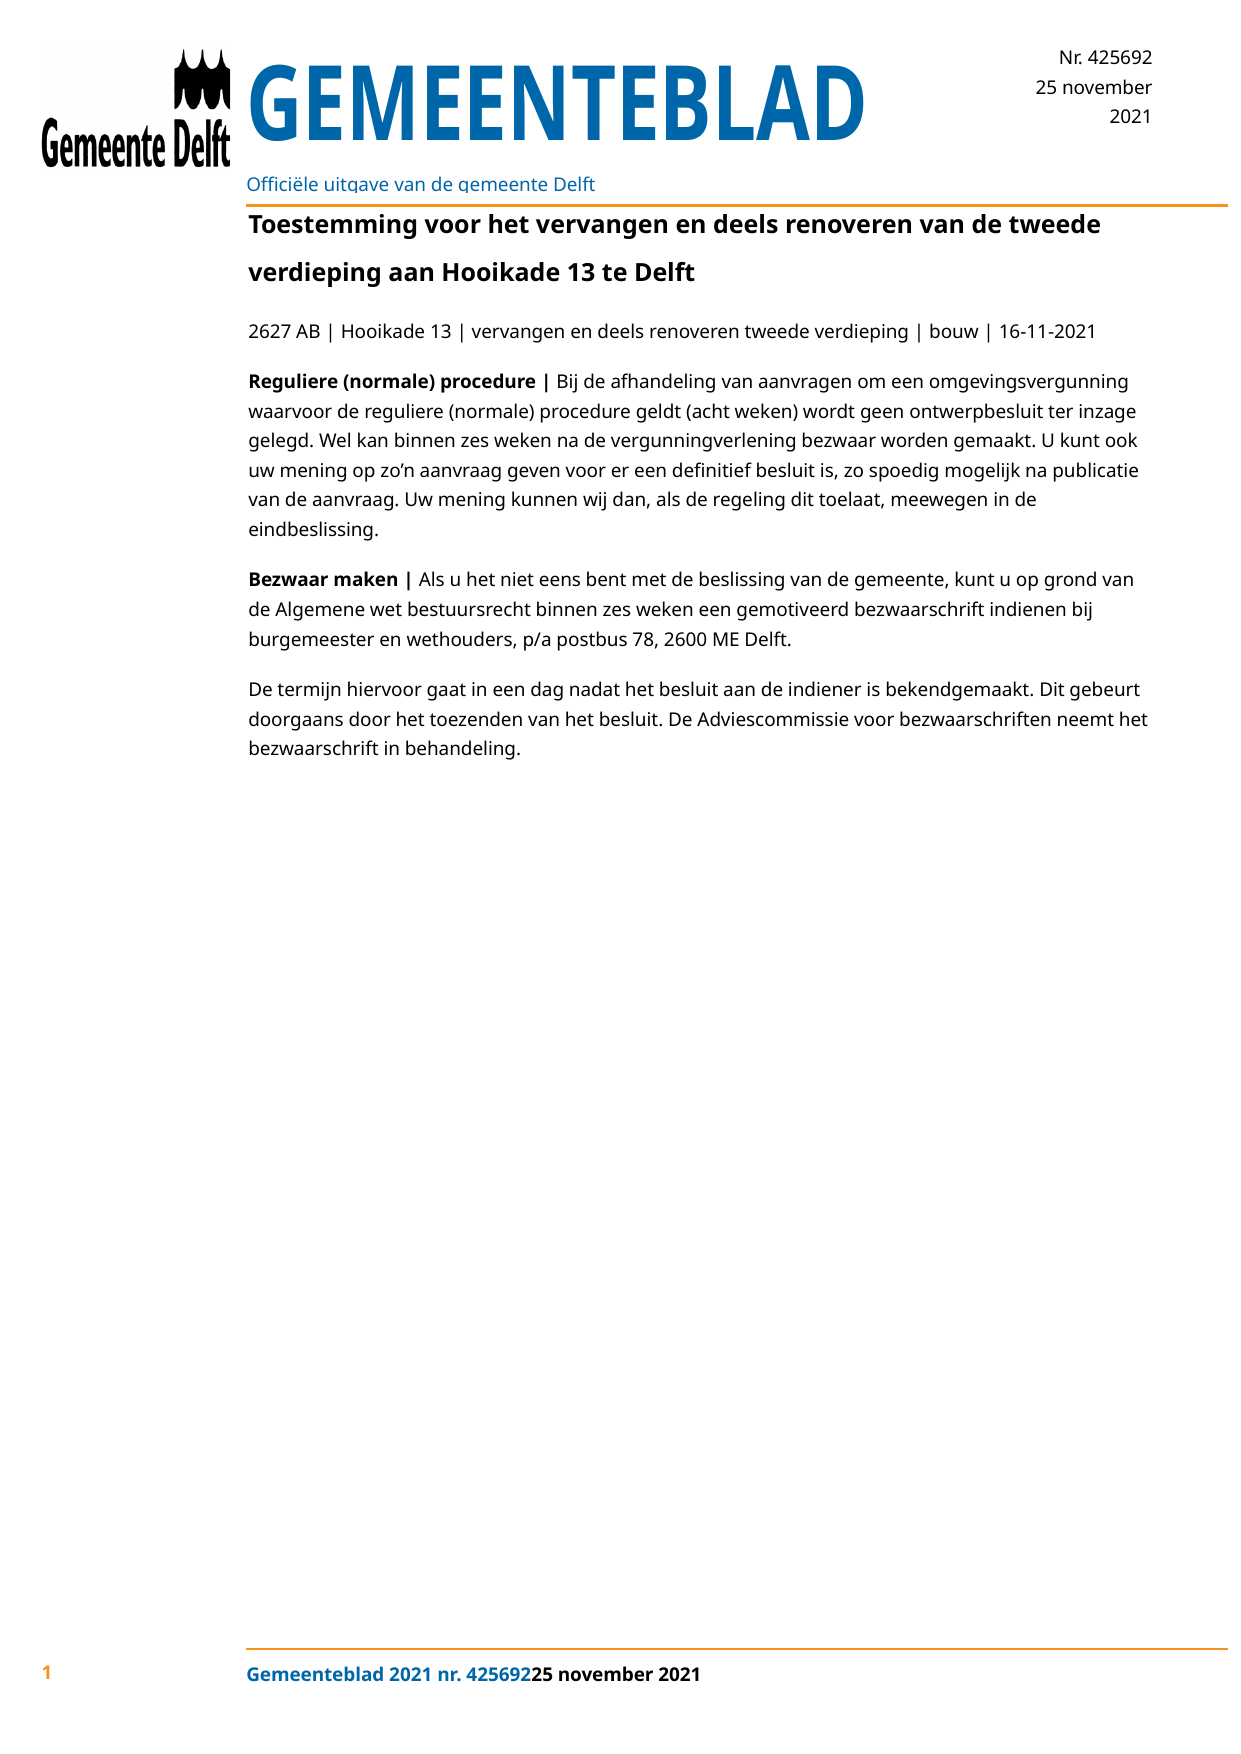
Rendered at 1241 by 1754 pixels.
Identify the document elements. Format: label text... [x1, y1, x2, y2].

picture [41, 47, 231, 172]
text Toestemming voor het vervangen en deels renoveren van de tweede verdieping aan Hooikade 13 te Delft [248, 207, 1152, 288]
text Reguliere (normale) procedure | Bij de afhandeling van aanvragen om een omgevingsvergunning waarvoor de reguliere (normale) procedure geldt (acht weken) wordt geen ontwerpbesluit ter inzage gelegd. Wel kan binnen zes weken na de vergunningverlening bezwaar worden gemaakt. U kunt ook uw mening op zo’n aanvraag geven voor er een definitief besluit is, zo spoedig mogelijk na publicatie van de aanvraag. Uw mening kunnen wij dan, als de regeling dit toelaat, meewegen in de eindbeslissing. [248, 368, 1152, 542]
text De termijn hiervoor gaat in een dag nadat het besluit aan de indiener is bekendgemaakt. Dit gebeurt doorgaans door het toezenden van het besluit. De Adviescommissie voor bezwaarschriften neemt het bezwaarschrift in behandeling. [248, 676, 1152, 761]
text 2627 AB | Hooikade 13 | vervangen en deels renoveren tweede verdieping | bouw | 16-11-2021 [248, 318, 1152, 344]
text Bezwaar maken | Als u het niet eens bent met de beslissing van de gemeente, kunt u op grond van de Algemene wet bestuursrecht binnen zes weken een gemotiveerd bezwaarschrift indienen bij burgemeester en wethouders, p/a postbus 78, 2600 ME Delft. [248, 567, 1152, 652]
